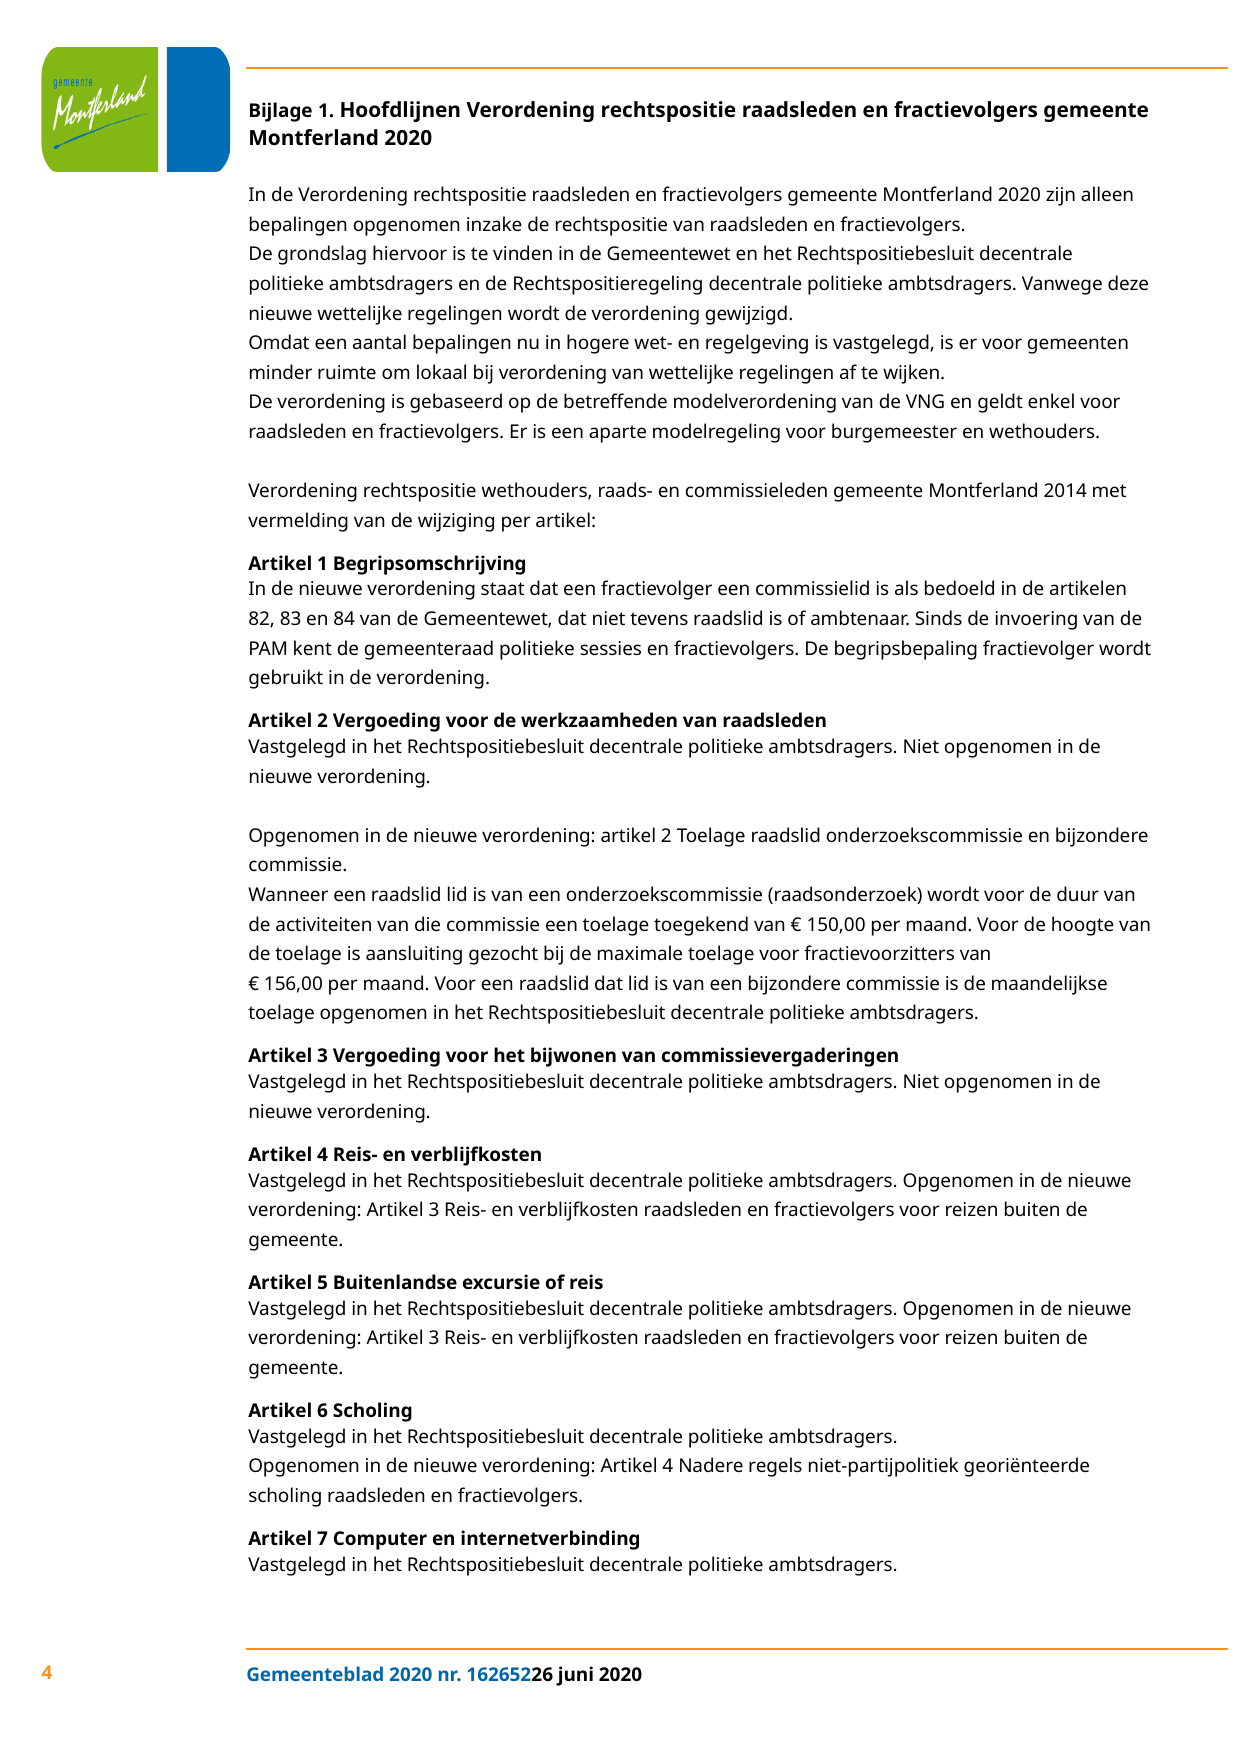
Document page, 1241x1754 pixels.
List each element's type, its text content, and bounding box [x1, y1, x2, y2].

picture [41, 47, 231, 172]
text Vastgelegd in het Rechtspositiebesluit decentrale politieke ambtsdragers. Opgenomen in de nieuwe verordening: Artikel 3 Reis- en verblijfkosten raadsleden en fractievolgers voor reizen buiten de gemeente. [248, 1295, 1152, 1380]
text Artikel 2 Vergoeding voor de werkzaamheden van raadsleden [248, 707, 1152, 733]
text In de nieuwe verordening staat dat een fractievolger een commissielid is als bedoeld in de artikelen 82, 83 en 84 van de Gemeentewet, dat niet tevens raadslid is of ambtenaar. Sinds de invoering van de PAM kent de gemeenteraad politieke sessies en fractievolgers. De begripsbepaling fractievolger wordt gebruikt in de verordening. [248, 576, 1152, 690]
text Artikel 1 Begripsomschrijving [248, 550, 1152, 576]
text Opgenomen in de nieuwe verordening: Artikel 4 Nadere regels niet-partijpolitiek georiënteerde scholing raadsleden en fractievolgers. [248, 1452, 1152, 1508]
text Vastgelegd in het Rechtspositiebesluit decentrale politieke ambtsdragers. [248, 1423, 1152, 1448]
text Wanneer een raadslid lid is van een onderzoekscommissie (raadsonderzoek) wordt voor de duur van de activiteiten van die commissie een toelage toegekend van € 150,00 per maand. Voor de hoogte van de toelage is aansluiting gezocht bij de maximale toelage voor fractievoorzitters van [248, 881, 1152, 966]
text De verordening is gebaseerd op de betreffende modelverordening van de VNG en geldt enkel voor raadsleden en fractievolgers. Er is een aparte modelregeling voor burgemeester en wethouders. [248, 388, 1152, 444]
text Vastgelegd in het Rechtspositiebesluit decentrale politieke ambtsdragers. [248, 1551, 1152, 1577]
text Artikel 5 Buitenlandse excursie of reis [248, 1269, 1152, 1295]
text In de Verordening rechtspositie raadsleden en fractievolgers gemeente Montferland 2020 zijn alleen bepalingen opgenomen inzake de rechtspositie van raadsleden en fractievolgers. [248, 181, 1152, 237]
text Artikel 6 Scholing [248, 1397, 1152, 1423]
text Artikel 3 Vergoeding voor het bijwonen van commissievergaderingen [248, 1043, 1152, 1068]
text De grondslag hiervoor is te vinden in de Gemeentewet en het Rechtspositiebesluit decentrale politieke ambtsdragers en de Rechtspositieregeling decentrale politieke ambtsdragers. Vanwege deze nieuwe wettelijke regelingen wordt de verordening gewijzigd. [248, 241, 1152, 325]
text Artikel 7 Computer en internetverbinding [248, 1525, 1152, 1551]
text Verordening rechtspositie wethouders, raads- en commissieleden gemeente Montferland 2014 met vermelding van de wijziging per artikel: [248, 477, 1152, 532]
text Omdat een aantal bepalingen nu in hogere wet- en regelgeving is vastgelegd, is er voor gemeenten minder ruimte om lokaal bij verordening van wettelijke regelingen af te wijken. [248, 329, 1152, 384]
text Vastgelegd in het Rechtspositiebesluit decentrale politieke ambtsdragers. Niet opgenomen in de nieuwe verordening. [248, 1068, 1152, 1124]
text Vastgelegd in het Rechtspositiebesluit decentrale politieke ambtsdragers. Niet opgenomen in de nieuwe verordening. [248, 733, 1152, 788]
text Artikel 4 Reis- en verblijfkosten [248, 1141, 1152, 1167]
text Vastgelegd in het Rechtspositiebesluit decentrale politieke ambtsdragers. Opgenomen in de nieuwe verordening: Artikel 3 Reis- en verblijfkosten raadsleden en fractievolgers voor reizen buiten de gemeente. [248, 1167, 1152, 1252]
text Bijlage 1. Hoofdlijnen Verordening rechtspositie raadsleden en fractievolgers gemeente Montferland 2020 [248, 95, 1152, 152]
text € 156,00 per maand. Voor een raadslid dat lid is van een bijzondere commissie is de maandelijkse toelage opgenomen in het Rechtspositiebesluit decentrale politieke ambtsdragers. [248, 970, 1152, 1025]
text Opgenomen in de nieuwe verordening: artikel 2 Toelage raadslid onderzoekscommissie en bijzondere commissie. [248, 822, 1152, 877]
